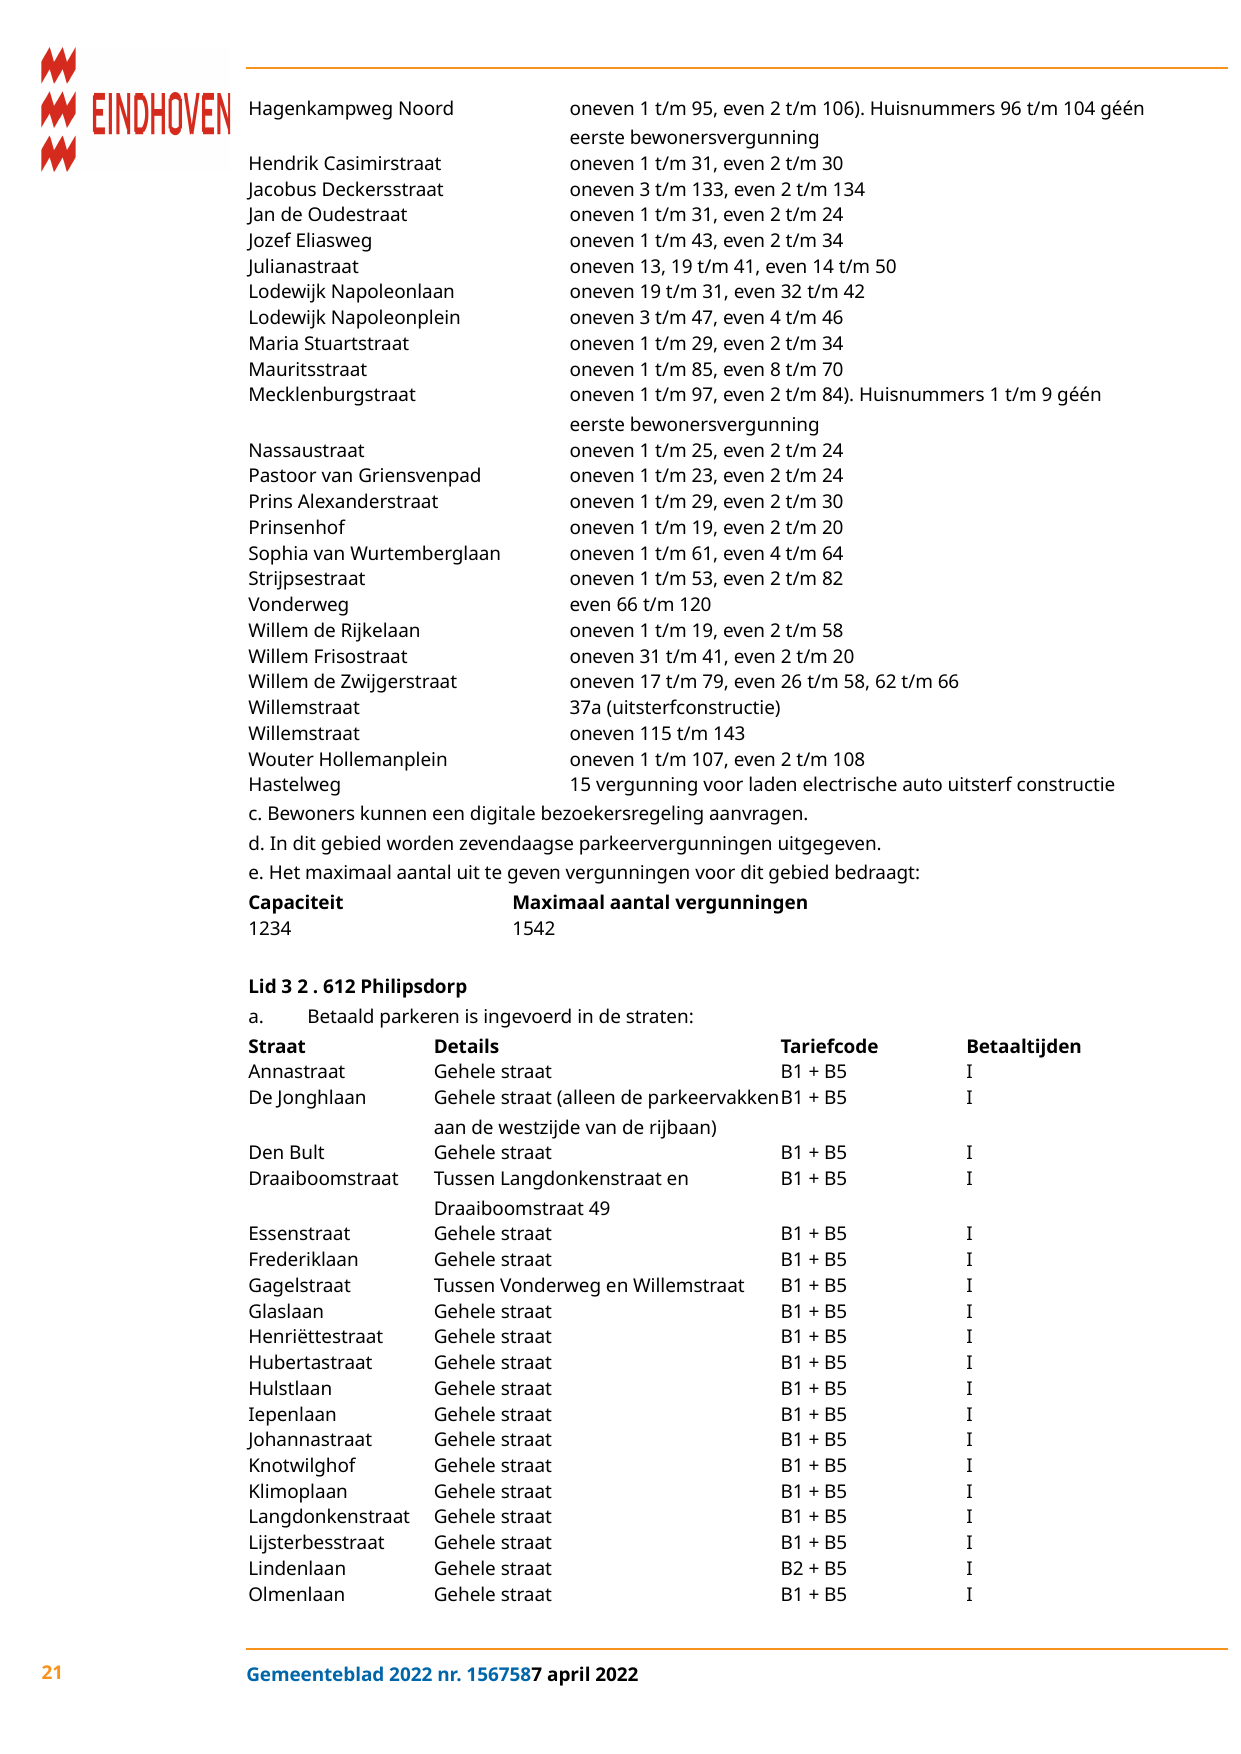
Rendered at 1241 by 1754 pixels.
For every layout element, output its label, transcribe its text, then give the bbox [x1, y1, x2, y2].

table_cell oneven 1 t/m 31, even 2 t/m 30 [569, 150, 1152, 176]
table_cell Gehele straat (alleen de parkeervakken aan de westzijde van de rijbaan) [434, 1084, 780, 1139]
text e. Het maximaal aantal uit te geven vergunningen voor dit gebied bedraagt: [248, 859, 1152, 885]
table_cell I [966, 1272, 1152, 1298]
table_header Capaciteit [248, 889, 512, 915]
text c. Bewoners kunnen een digitale bezoekersregeling aanvragen. [248, 800, 1152, 826]
table_cell B1 + B5 [780, 1059, 966, 1084]
table_cell Jozef Eliasweg [248, 227, 569, 253]
table_cell Vonderweg [248, 591, 569, 617]
table_cell Maria Stuartstraat [248, 330, 569, 356]
table_cell oneven 1 t/m 107, even 2 t/m 108 [569, 746, 1152, 771]
table_cell I [966, 1529, 1152, 1555]
table_cell oneven 1 t/m 19, even 2 t/m 20 [569, 514, 1152, 540]
table_cell B1 + B5 [780, 1504, 966, 1529]
table_cell oneven 1 t/m 19, even 2 t/m 58 [569, 617, 1152, 643]
table_cell Hagenkampweg Noord [248, 95, 569, 150]
table_cell Willem Frisostraat [248, 643, 569, 668]
table_cell B1 + B5 [780, 1478, 966, 1504]
table_cell I [966, 1478, 1152, 1504]
table_cell Hubertastraat [248, 1349, 433, 1375]
table_cell B1 + B5 [780, 1165, 966, 1221]
table_cell Gehele straat [434, 1452, 780, 1478]
table_cell Gehele straat [434, 1581, 780, 1607]
table_cell Willem de Zwijgerstraat [248, 669, 569, 694]
table_cell Gehele straat [434, 1504, 780, 1529]
table_cell oneven 3 t/m 133, even 2 t/m 134 [569, 176, 1152, 202]
table_cell Gehele straat [434, 1246, 780, 1272]
table_cell De Jonghlaan [248, 1084, 433, 1139]
table_cell Annastraat [248, 1059, 433, 1084]
table_cell Willemstraat [248, 720, 569, 746]
table_cell oneven 17 t/m 79, even 26 t/m 58, 62 t/m 66 [569, 669, 1152, 694]
table_cell I [966, 1140, 1152, 1165]
table_cell B1 + B5 [780, 1349, 966, 1375]
table_cell B1 + B5 [780, 1324, 966, 1349]
text d. In dit gebied worden zevendaagse parkeervergunningen uitgegeven. [248, 830, 1152, 856]
table_cell Gehele straat [434, 1140, 780, 1165]
table_cell oneven 13, 19 t/m 41, even 14 t/m 50 [569, 253, 1152, 279]
table_cell I [966, 1452, 1152, 1478]
table_cell oneven 1 t/m 95, even 2 t/m 106). Huisnummers 96 t/m 104 géén eerste bewonersvergunning [569, 95, 1152, 150]
table_cell Lodewijk Napoleonlaan [248, 279, 569, 304]
table_cell oneven 1 t/m 43, even 2 t/m 34 [569, 227, 1152, 253]
table_cell I [966, 1401, 1152, 1426]
table_cell Knotwilghof [248, 1452, 433, 1478]
table_cell Den Bult [248, 1140, 433, 1165]
table_cell B1 + B5 [780, 1140, 966, 1165]
table_cell Nassaustraat [248, 437, 569, 463]
table_cell I [966, 1059, 1152, 1084]
table_cell Tussen Vonderweg en Willemstraat [434, 1272, 780, 1298]
table_cell oneven 1 t/m 53, even 2 t/m 82 [569, 566, 1152, 591]
table_cell even 66 t/m 120 [569, 591, 1152, 617]
table_cell Gehele straat [434, 1324, 780, 1349]
table_cell Olmenlaan [248, 1581, 433, 1607]
table_cell Julianastraat [248, 253, 569, 279]
table_cell Gehele straat [434, 1059, 780, 1084]
table_cell oneven 1 t/m 29, even 2 t/m 30 [569, 489, 1152, 514]
table_cell oneven 1 t/m 25, even 2 t/m 24 [569, 437, 1152, 463]
table_cell Lindenlaan [248, 1555, 433, 1581]
table_cell Frederiklaan [248, 1246, 433, 1272]
table_cell B2 + B5 [780, 1555, 966, 1581]
table_cell Henriëttestraat [248, 1324, 433, 1349]
table_cell I [966, 1221, 1152, 1246]
table_cell Mecklenburgstraat [248, 382, 569, 437]
table_cell oneven 1 t/m 29, even 2 t/m 34 [569, 330, 1152, 356]
table_cell B1 + B5 [780, 1581, 966, 1607]
table_cell oneven 1 t/m 61, even 4 t/m 64 [569, 540, 1152, 566]
table_cell I [966, 1349, 1152, 1375]
table_cell B1 + B5 [780, 1084, 966, 1139]
table_cell oneven 1 t/m 97, even 2 t/m 84). Huisnummers 1 t/m 9 géén eerste bewonersvergunning [569, 382, 1152, 437]
table_cell I [966, 1324, 1152, 1349]
table_header Betaaltijden [966, 1033, 1152, 1058]
table_cell I [966, 1084, 1152, 1139]
table_cell Prinsenhof [248, 514, 569, 540]
table_cell Willemstraat [248, 694, 569, 720]
table_cell Gehele straat [434, 1298, 780, 1323]
table_header Details [434, 1033, 780, 1058]
table_cell Draaiboomstraat [248, 1165, 433, 1221]
table_cell B1 + B5 [780, 1401, 966, 1426]
table_cell Essenstraat [248, 1221, 433, 1246]
table_header Straat [248, 1033, 433, 1058]
table_cell Mauritsstraat [248, 356, 569, 382]
table_cell I [966, 1504, 1152, 1529]
table_cell Iepenlaan [248, 1401, 433, 1426]
table_cell 1234 [248, 915, 512, 941]
table_cell Jacobus Deckersstraat [248, 176, 569, 202]
table_cell Gagelstraat [248, 1272, 433, 1298]
table_cell B1 + B5 [780, 1298, 966, 1323]
table_cell Pastoor van Griensvenpad [248, 463, 569, 488]
table_cell Strijpsestraat [248, 566, 569, 591]
table_cell Gehele straat [434, 1529, 780, 1555]
table_cell Prins Alexanderstraat [248, 489, 569, 514]
table_cell I [966, 1165, 1152, 1221]
table_cell Johannastraat [248, 1426, 433, 1452]
table_cell oneven 1 t/m 23, even 2 t/m 24 [569, 463, 1152, 488]
list Betaald parkeren is ingevoerd in de straten: [248, 1003, 1152, 1029]
table_cell I [966, 1375, 1152, 1401]
table_cell Jan de Oudestraat [248, 202, 569, 227]
table_cell B1 + B5 [780, 1452, 966, 1478]
table_cell B1 + B5 [780, 1426, 966, 1452]
table_cell Hulstlaan [248, 1375, 433, 1401]
table_cell Gehele straat [434, 1349, 780, 1375]
table_cell Hastelweg [248, 771, 569, 797]
table_cell Tussen Langdonkenstraat en Draaiboomstraat 49 [434, 1165, 780, 1221]
table_cell Willem de Rijkelaan [248, 617, 569, 643]
table_cell B1 + B5 [780, 1246, 966, 1272]
table_cell Gehele straat [434, 1221, 780, 1246]
table_cell I [966, 1555, 1152, 1581]
table_cell Glaslaan [248, 1298, 433, 1323]
table_cell Hendrik Casimirstraat [248, 150, 569, 176]
table_cell oneven 3 t/m 47, even 4 t/m 46 [569, 305, 1152, 330]
table_cell I [966, 1581, 1152, 1607]
table_cell Gehele straat [434, 1375, 780, 1401]
table_cell Lijsterbesstraat [248, 1529, 433, 1555]
table_cell Wouter Hollemanplein [248, 746, 569, 771]
table_cell Sophia van Wurtemberglaan [248, 540, 569, 566]
picture [41, 47, 231, 172]
table_cell B1 + B5 [780, 1221, 966, 1246]
table_cell Langdonkenstraat [248, 1504, 433, 1529]
table_cell 1542 [512, 915, 1152, 941]
table_cell I [966, 1246, 1152, 1272]
table_cell oneven 31 t/m 41, even 2 t/m 20 [569, 643, 1152, 668]
table_cell 37a (uitsterfconstructie) [569, 694, 1152, 720]
table_cell B1 + B5 [780, 1529, 966, 1555]
text Lid 3 2 . 612 Philipsdorp [248, 973, 1152, 999]
table_cell Gehele straat [434, 1426, 780, 1452]
table_cell Gehele straat [434, 1401, 780, 1426]
table_cell Lodewijk Napoleonplein [248, 305, 569, 330]
table_cell B1 + B5 [780, 1375, 966, 1401]
table_cell Gehele straat [434, 1555, 780, 1581]
table_cell Klimoplaan [248, 1478, 433, 1504]
table_cell I [966, 1426, 1152, 1452]
table_cell oneven 1 t/m 31, even 2 t/m 24 [569, 202, 1152, 227]
table_cell 15 vergunning voor laden electrische auto uitsterf constructie [569, 771, 1152, 797]
table_header Tariefcode [780, 1033, 966, 1058]
table_cell oneven 1 t/m 85, even 8 t/m 70 [569, 356, 1152, 382]
table_header Maximaal aantal vergunningen [512, 889, 1152, 915]
table_cell Gehele straat [434, 1478, 780, 1504]
table_cell I [966, 1298, 1152, 1323]
table_cell oneven 115 t/m 143 [569, 720, 1152, 746]
table_cell oneven 19 t/m 31, even 32 t/m 42 [569, 279, 1152, 304]
table_cell B1 + B5 [780, 1272, 966, 1298]
